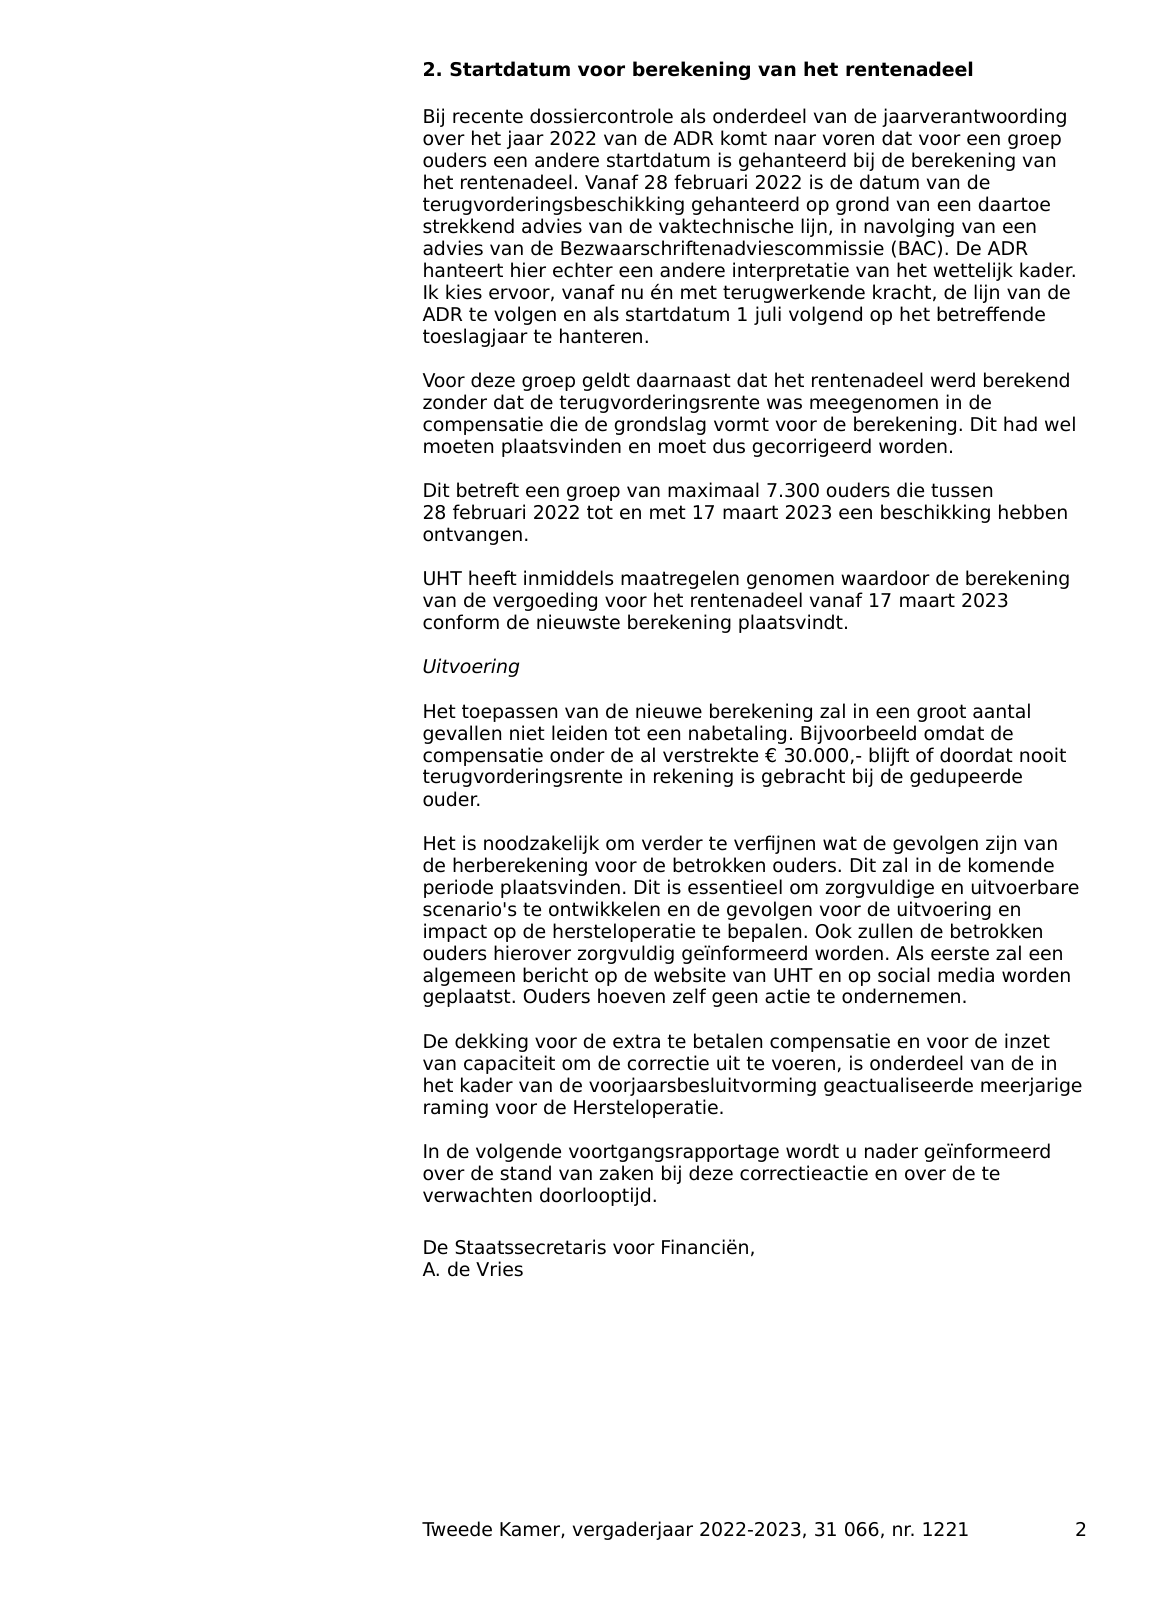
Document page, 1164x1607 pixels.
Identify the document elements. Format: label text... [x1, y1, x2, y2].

text Het is noodzakelijk om verder te verfijnen wat de gevolgen zijn van de herberekening voor de betrokken ouders. Dit zal in de komende periode plaatsvinden. Dit is essentieel om zorgvuldige en uitvoerbare scenario's te ontwikkelen en de gevolgen voor de uitvoering en impact op de hersteloperatie te bepalen. Ook zullen de betrokken ouders hierover zorgvuldig geïnformeerd worden. Als eerste zal een algemeen bericht op de website van UHT en op social media worden geplaatst. Ouders hoeven zelf geen actie te ondernemen. [422, 833, 1087, 1008]
subtitle 2. Startdatum voor berekening van het rentenadeel [422, 59, 1087, 81]
text Dit betreft een groep van maximaal 7.300 ouders die tussen 28 februari 2022 tot en met 17 maart 2023 een beschikking hebben ontvangen. [422, 480, 1087, 546]
text De dekking voor de extra te betalen compensatie en voor de inzet van capaciteit om de correctie uit te voeren, is onderdeel van de in het kader van de voorjaarsbesluitvorming geactualiseerde meerjarige raming voor de Hersteloperatie. [422, 1031, 1087, 1118]
subtitle Uitvoering [422, 656, 1087, 678]
text Het toepassen van de nieuwe berekening zal in een groot aantal gevallen niet leiden tot een nabetaling. Bijvoorbeeld omdat de compensatie onder de al verstrekte € 30.000,- blijft of doordat nooit terugvorderingsrente in rekening is gebracht bij de gedupeerde ouder. [422, 701, 1087, 810]
text Bij recente dossiercontrole als onderdeel van de jaarverantwoording over het jaar 2022 van de ADR komt naar voren dat voor een groep ouders een andere startdatum is gehanteerd bij de berekening van het rentenadeel. Vanaf 28 februari 2022 is de datum van de terugvorderingsbeschikking gehanteerd op grond van een daartoe strekkend advies van de vaktechnische lijn, in navolging van een advies van de Bezwaarschriftenadviescommissie (BAC). De ADR hanteert hier echter een andere interpretatie van het wettelijk kader. Ik kies ervoor, vanaf nu én met terugwerkende kracht, de lijn van de ADR te volgen en als startdatum 1 juli volgend op het betreffende toeslagjaar te hanteren. [422, 106, 1087, 348]
text Voor deze groep geldt daarnaast dat het rentenadeel werd berekend zonder dat de terugvorderingsrente was meegenomen in de compensatie die de grondslag vormt voor de berekening. Dit had wel moeten plaatsvinden en moet dus gecorrigeerd worden. [422, 370, 1087, 458]
text UHT heeft inmiddels maatregelen genomen waardoor de berekening van de vergoeding voor het rentenadeel vanaf 17 maart 2023 conform de nieuwste berekening plaatsvindt. [422, 568, 1087, 634]
text In de volgende voortgangsrapportage wordt u nader geïnformeerd over de stand van zaken bij deze correctieactie en over de te verwachten doorlooptijd. [422, 1141, 1087, 1207]
text De Staatssecretaris voor Financiën, A. de Vries [422, 1237, 1087, 1281]
